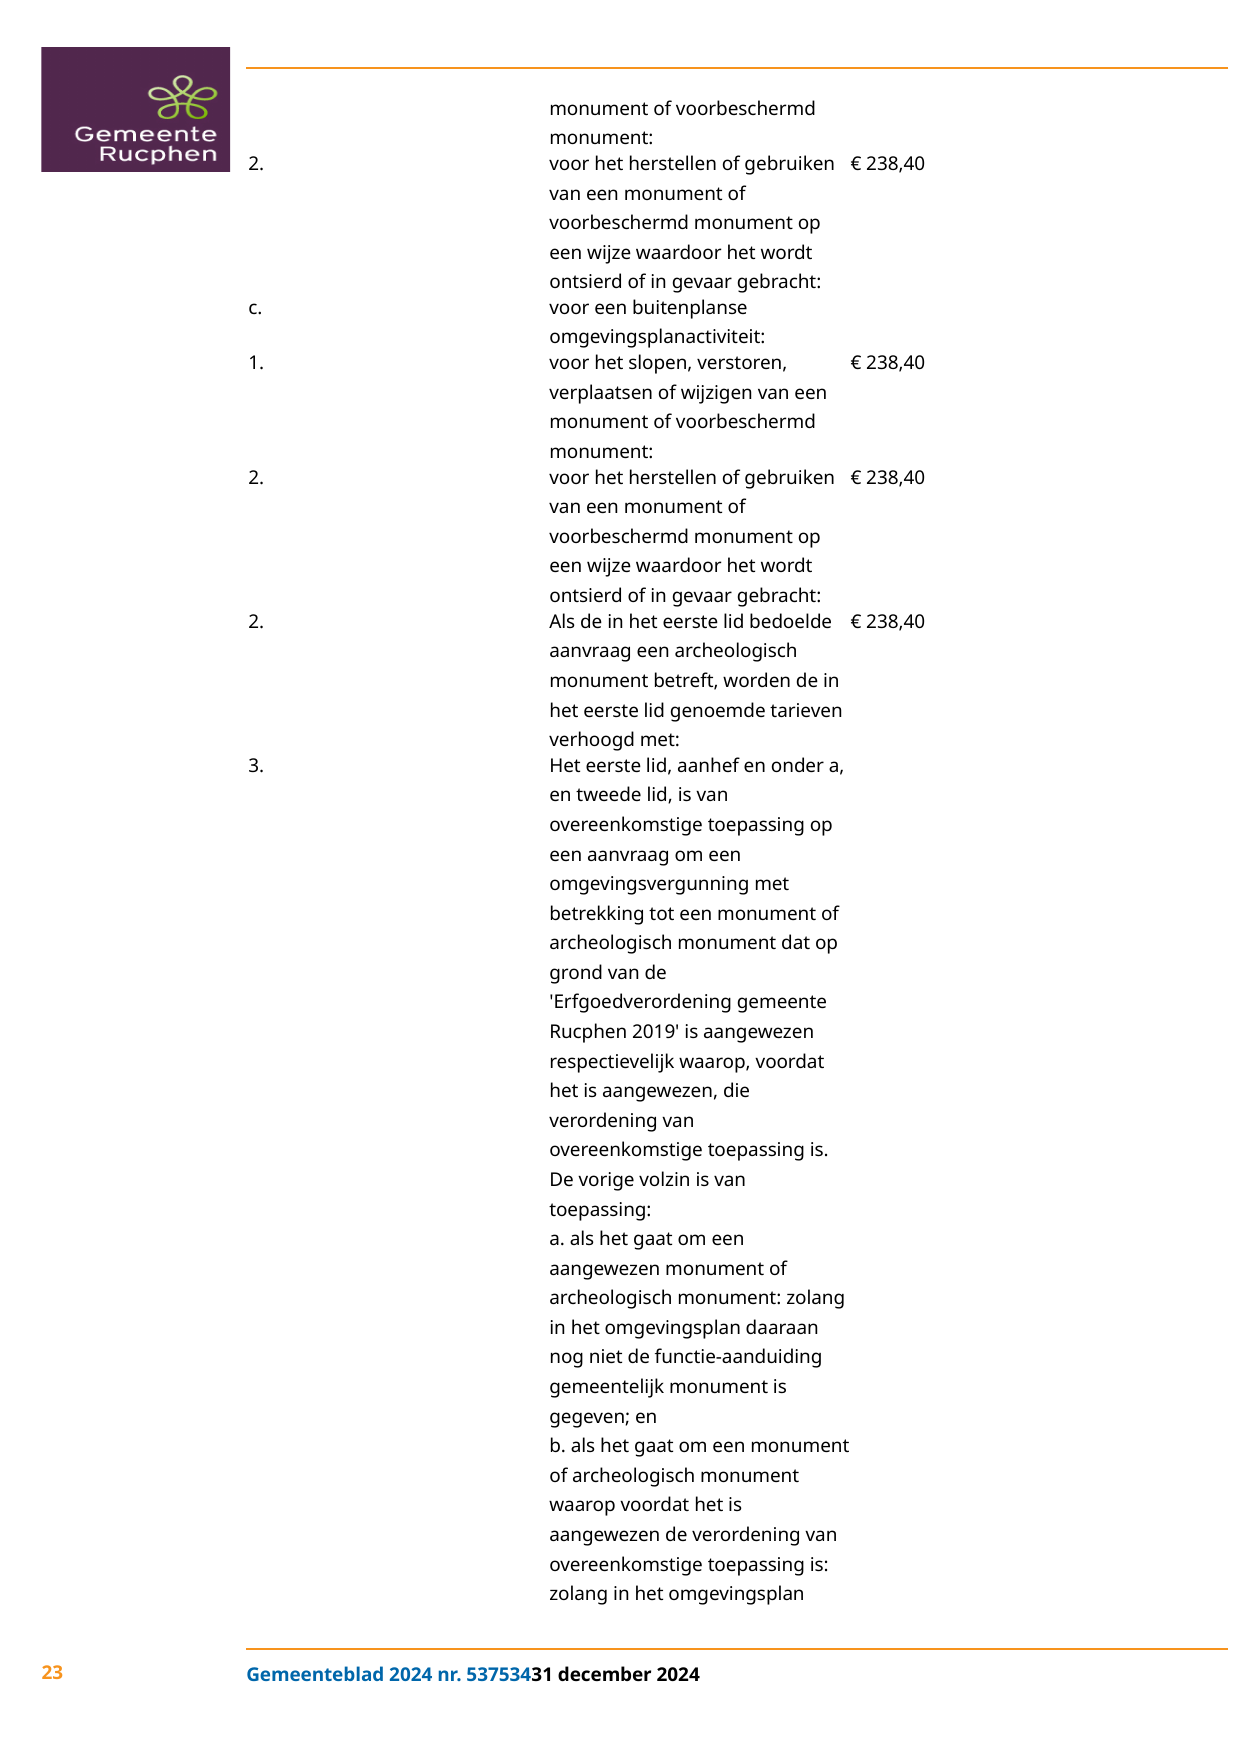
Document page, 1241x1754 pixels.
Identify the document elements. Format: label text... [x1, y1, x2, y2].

table_cell voor het herstellen of gebruiken van een monument of voorbeschermd monument op een wijze waardoor het wordt ontsierd of in gevaar gebracht: [549, 464, 850, 608]
table_cell [248, 95, 549, 150]
table_cell Als de in het eerste lid bedoelde aanvraag een archeologisch monument betreft, worden de in het eerste lid genoemde tarieven verhoogd met: [549, 608, 850, 752]
table_cell 3. [248, 752, 549, 1606]
table_cell voor het herstellen of gebruiken van een monument of voorbeschermd monument op een wijze waardoor het wordt ontsierd of in gevaar gebracht: [549, 150, 850, 294]
table_cell c. [248, 294, 549, 349]
table_cell [850, 752, 1152, 1606]
table_cell 2. [248, 150, 549, 294]
table_cell monument of voorbeschermd monument: [549, 95, 850, 150]
picture [41, 47, 231, 172]
table_cell [850, 294, 1152, 349]
table_cell voor het slopen, verstoren, verplaatsen of wijzigen van een monument of voorbeschermd monument: [549, 350, 850, 464]
table_cell 2. [248, 464, 549, 608]
table_cell € 238,40 [850, 150, 1152, 294]
table_cell € 238,40 [850, 350, 1152, 464]
table_cell [850, 95, 1152, 150]
table_cell voor een buitenplanse omgevingsplanactiviteit: [549, 294, 850, 349]
table_cell 1. [248, 350, 549, 464]
table_cell Het eerste lid, aanhef en onder a, en tweede lid, is van overeenkomstige toepassing op een aanvraag om een omgevingsvergunning met betrekking tot een monument of archeologisch monument dat op grond van de 'Erfgoedverordening gemeente Rucphen 2019' is aangewezen respectievelijk waarop, voordat het is aangewezen, die verordening van overeenkomstige toepassing is. De vorige volzin is van toepassing: a. als het gaat om een aangewezen monument of archeologisch monument: zolang in het omgevingsplan daaraan nog niet de functie-aanduiding gemeentelijk monument is gegeven; en b. als het gaat om een monument of archeologisch monument waarop voordat het is aangewezen de verordening van overeenkomstige toepassing is: zolang in het omgevingsplan [549, 752, 850, 1606]
table_cell 2. [248, 608, 549, 752]
table_cell € 238,40 [850, 608, 1152, 752]
table_cell € 238,40 [850, 464, 1152, 608]
